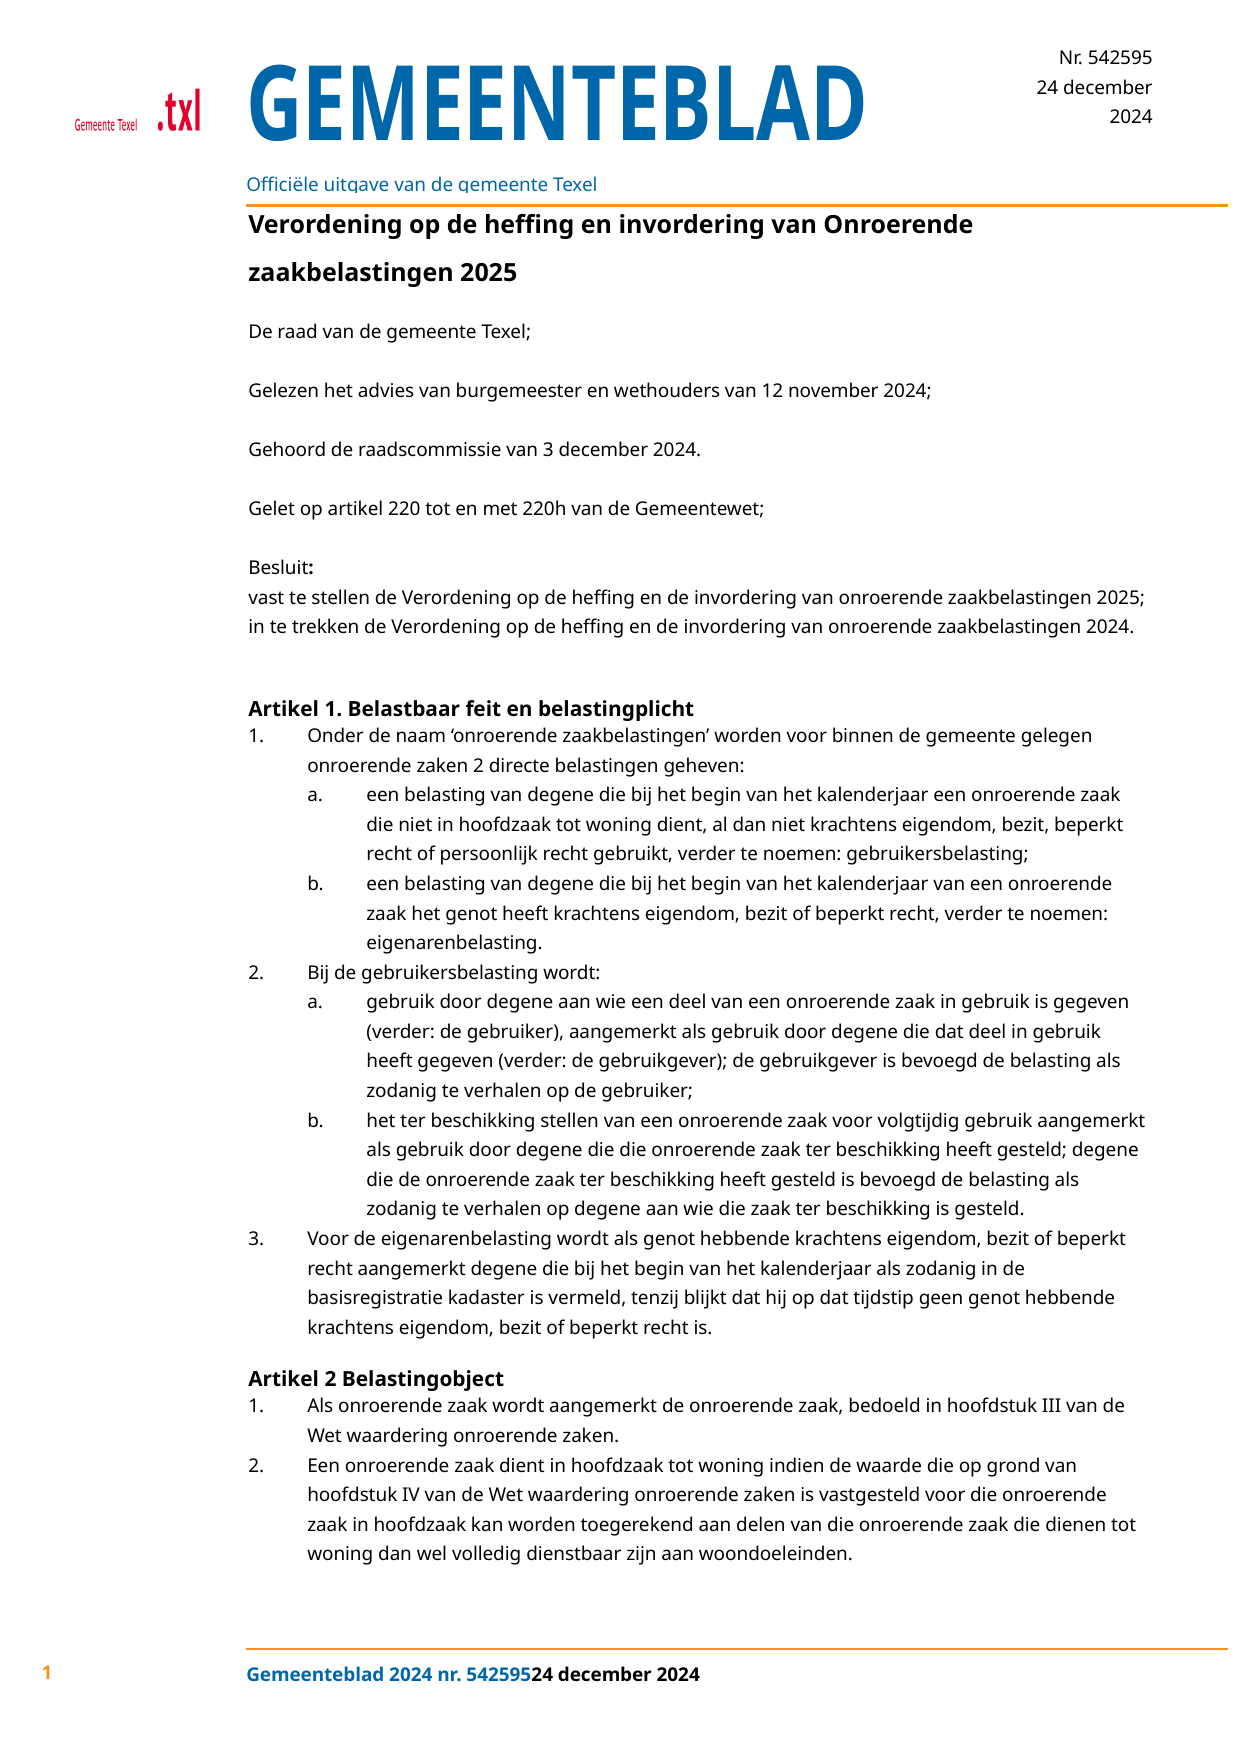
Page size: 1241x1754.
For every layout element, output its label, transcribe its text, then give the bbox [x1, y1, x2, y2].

text Verordening op de heffing en invordering van Onroerende zaakbelastingen 2025 [248, 207, 1152, 288]
picture [41, 47, 231, 172]
text Gehoord de raadscommissie van 3 december 2024. [248, 436, 1152, 462]
list Als onroerende zaak wordt aangemerkt de onroerende zaak, bedoeld in hoofdstuk III van de Wet waardering onroerende zaken. [248, 1393, 1152, 1448]
text Besluit: [248, 554, 1152, 580]
list een belasting van degene die bij het begin van het kalenderjaar van een onroerende zaak het genot heeft krachtens eigendom, bezit of beperkt recht, verder te noemen: eigenarenbelasting. [307, 870, 1152, 955]
text in te trekken de Verordening op de heffing en de invordering van onroerende zaakbelastingen 2024. [248, 614, 1152, 639]
list Bij de gebruikersbelasting wordt: [248, 959, 1152, 984]
text vast te stellen de Verordening op de heffing en de invordering van onroerende zaakbelastingen 2025; [248, 584, 1152, 610]
list een belasting van degene die bij het begin van het kalenderjaar een onroerende zaak die niet in hoofdzaak tot woning dient, al dan niet krachtens eigendom, bezit, beperkt recht of persoonlijk recht gebruikt, verder te noemen: gebruikersbelasting; [307, 781, 1152, 866]
list Een onroerende zaak dient in hoofdzaak tot woning indien de waarde die op grond van hoofdstuk IV van de Wet waardering onroerende zaken is vastgesteld voor die onroerende zaak in hoofdzaak kan worden toegerekend aan delen van die onroerende zaak die dienen tot woning dan wel volledig dienstbaar zijn aan woondoeleinden. [248, 1452, 1152, 1566]
text De raad van de gemeente Texel; [248, 318, 1152, 344]
text Artikel 1. Belastbaar feit en belastingplicht [248, 694, 1152, 722]
list gebruik door degene aan wie een deel van een onroerende zaak in gebruik is gegeven (verder: de gebruiker), aangemerkt als gebruik door degene die dat deel in gebruik heeft gegeven (verder: de gebruikgever); de gebruikgever is bevoegd de belasting als zodanig te verhalen op de gebruiker; [307, 988, 1152, 1103]
text Gelezen het advies van burgemeester en wethouders van 12 november 2024; [248, 377, 1152, 403]
text Gelet op artikel 220 tot en met 220h van de Gemeentewet; [248, 495, 1152, 521]
list Onder de naam ‘onroerende zaakbelastingen’ worden voor binnen de gemeente gelegen onroerende zaken 2 directe belastingen geheven: [248, 722, 1152, 777]
text Artikel 2 Belastingobject [248, 1364, 1152, 1393]
list Voor de eigenarenbelasting wordt als genot hebbende krachtens eigendom, bezit of beperkt recht aangemerkt degene die bij het begin van het kalenderjaar als zodanig in de basisregistratie kadaster is vermeld, tenzij blijkt dat hij op dat tijdstip geen genot hebbende krachtens eigendom, bezit of beperkt recht is. [248, 1225, 1152, 1339]
list het ter beschikking stellen van een onroerende zaak voor volgtijdig gebruik aangemerkt als gebruik door degene die die onroerende zaak ter beschikking heeft gesteld; degene die de onroerende zaak ter beschikking heeft gesteld is bevoegd de belasting als zodanig te verhalen op degene aan wie die zaak ter beschikking is gesteld. [307, 1107, 1152, 1221]
